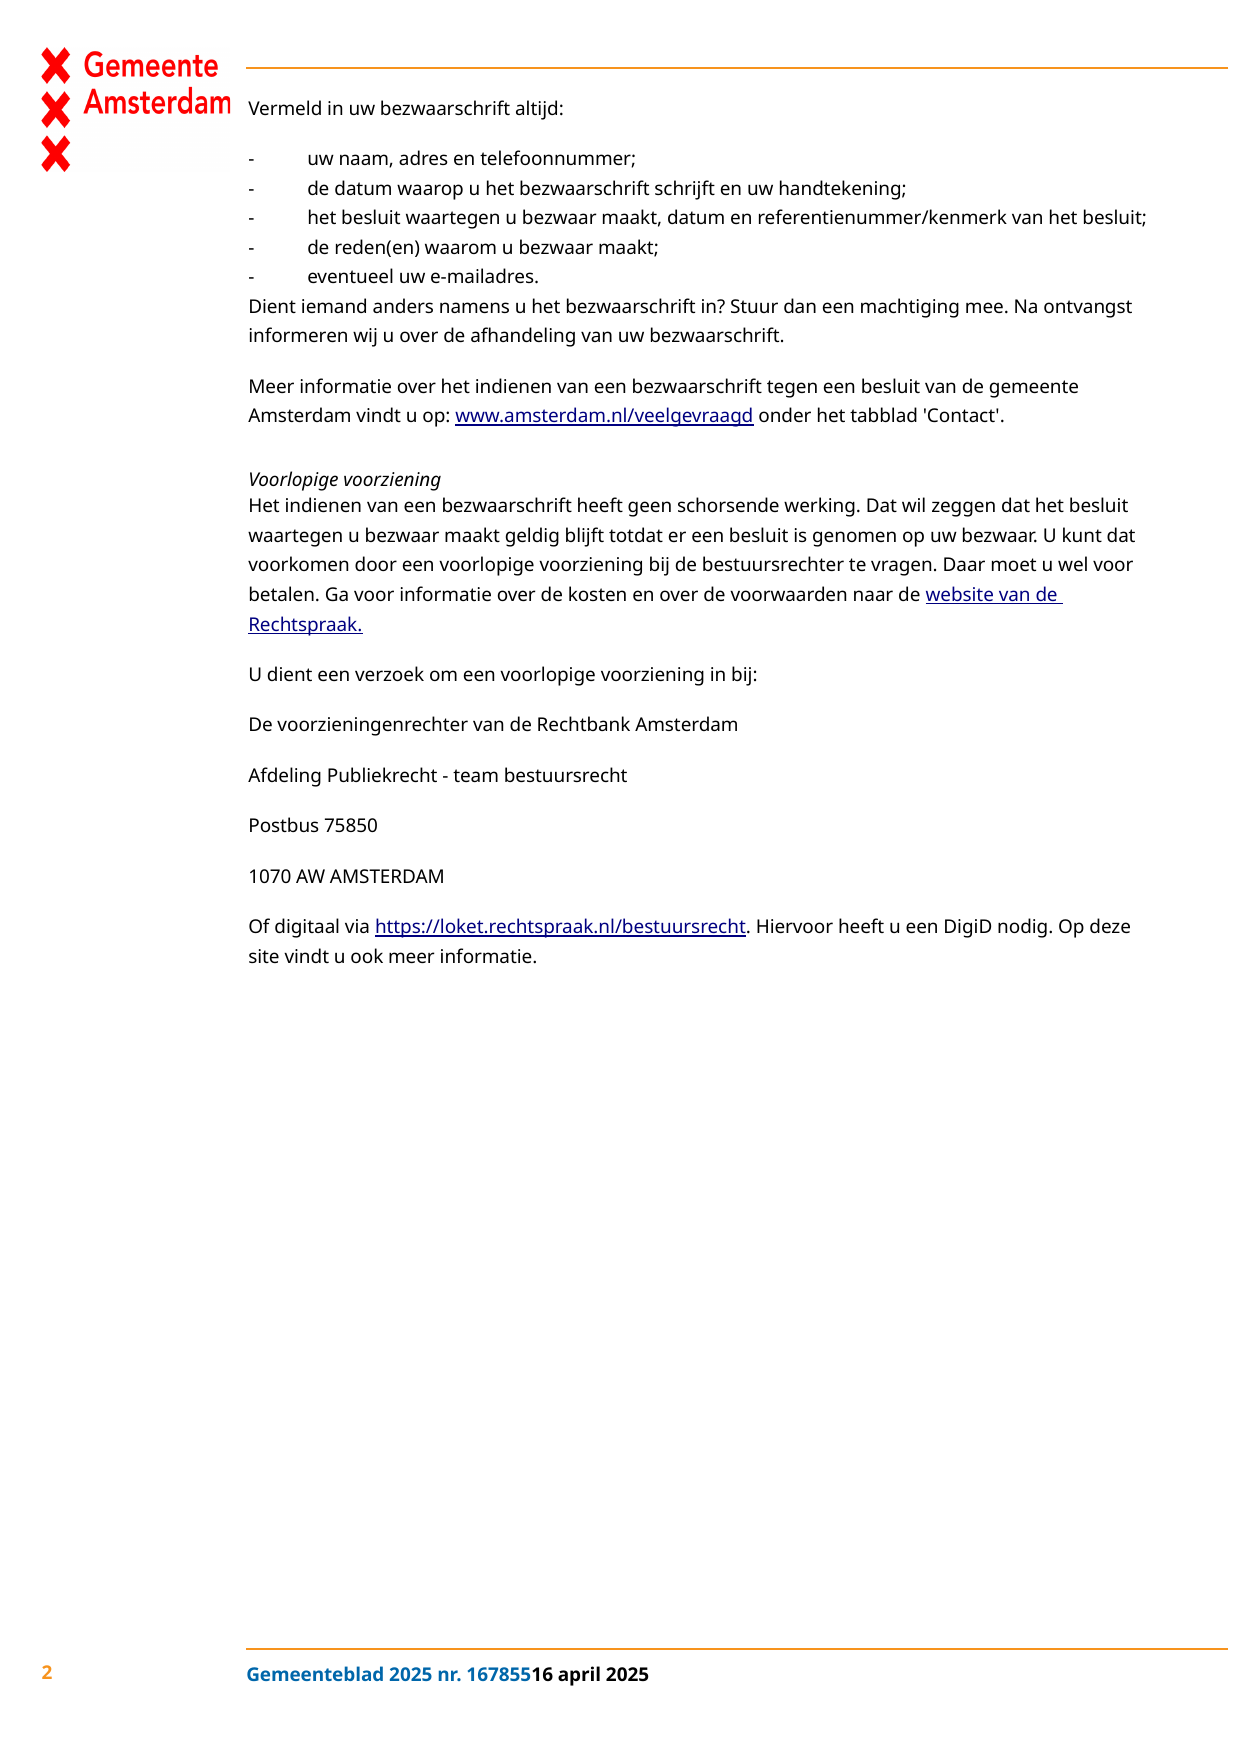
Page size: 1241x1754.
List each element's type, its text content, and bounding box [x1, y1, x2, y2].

text De voorzieningenrechter van de Rechtbank Amsterdam [248, 712, 1152, 737]
text Afdeling Publiekrecht - team bestuursrecht [248, 762, 1152, 788]
text Voorlopige voorziening [248, 467, 1152, 492]
list de datum waarop u het bezwaarschrift schrijft en uw handtekening; [248, 175, 1152, 201]
text Postbus 75850 [248, 812, 1152, 838]
text U dient een verzoek om een voorlopige voorziening in bij: [248, 661, 1152, 687]
text Vermeld in uw bezwaarschrift altijd: [248, 95, 1152, 121]
picture [41, 47, 231, 172]
list het besluit waartegen u bezwaar maakt, datum en referentienummer/kenmerk van het besluit; [248, 204, 1152, 230]
text Meer informatie over het indienen van een bezwaarschrift tegen een besluit van de gemeente Amsterdam vindt u op: www.amsterdam.nl/veelgevraagd onder het tabblad 'Contact'. [248, 373, 1152, 428]
list uw naam, adres en telefoonnummer; [248, 145, 1152, 171]
text Het indienen van een bezwaarschrift heeft geen schorsende werking. Dat wil zeggen dat het besluit waartegen u bezwaar maakt geldig blijft totdat er een besluit is genomen op uw bezwaar. U kunt dat voorkomen door een voorlopige voorziening bij de bestuursrechter te vragen. Daar moet u wel voor betalen. Ga voor informatie over de kosten en over de voorwaarden naar de website van de Rechtspraak. [248, 492, 1152, 636]
list eventueel uw e-mailadres. [248, 263, 1152, 289]
text 1070 AW AMSTERDAM [248, 863, 1152, 888]
text Dient iemand anders namens u het bezwaarschrift in? Stuur dan een machtiging mee. Na ontvangst informeren wij u over de afhandeling van uw bezwaarschrift. [248, 293, 1152, 348]
text Of digitaal via https://loket.rechtspraak.nl/bestuursrecht. Hiervoor heeft u een DigiD nodig. Op deze site vindt u ook meer informatie. [248, 913, 1152, 968]
list de reden(en) waarom u bezwaar maakt; [248, 234, 1152, 260]
